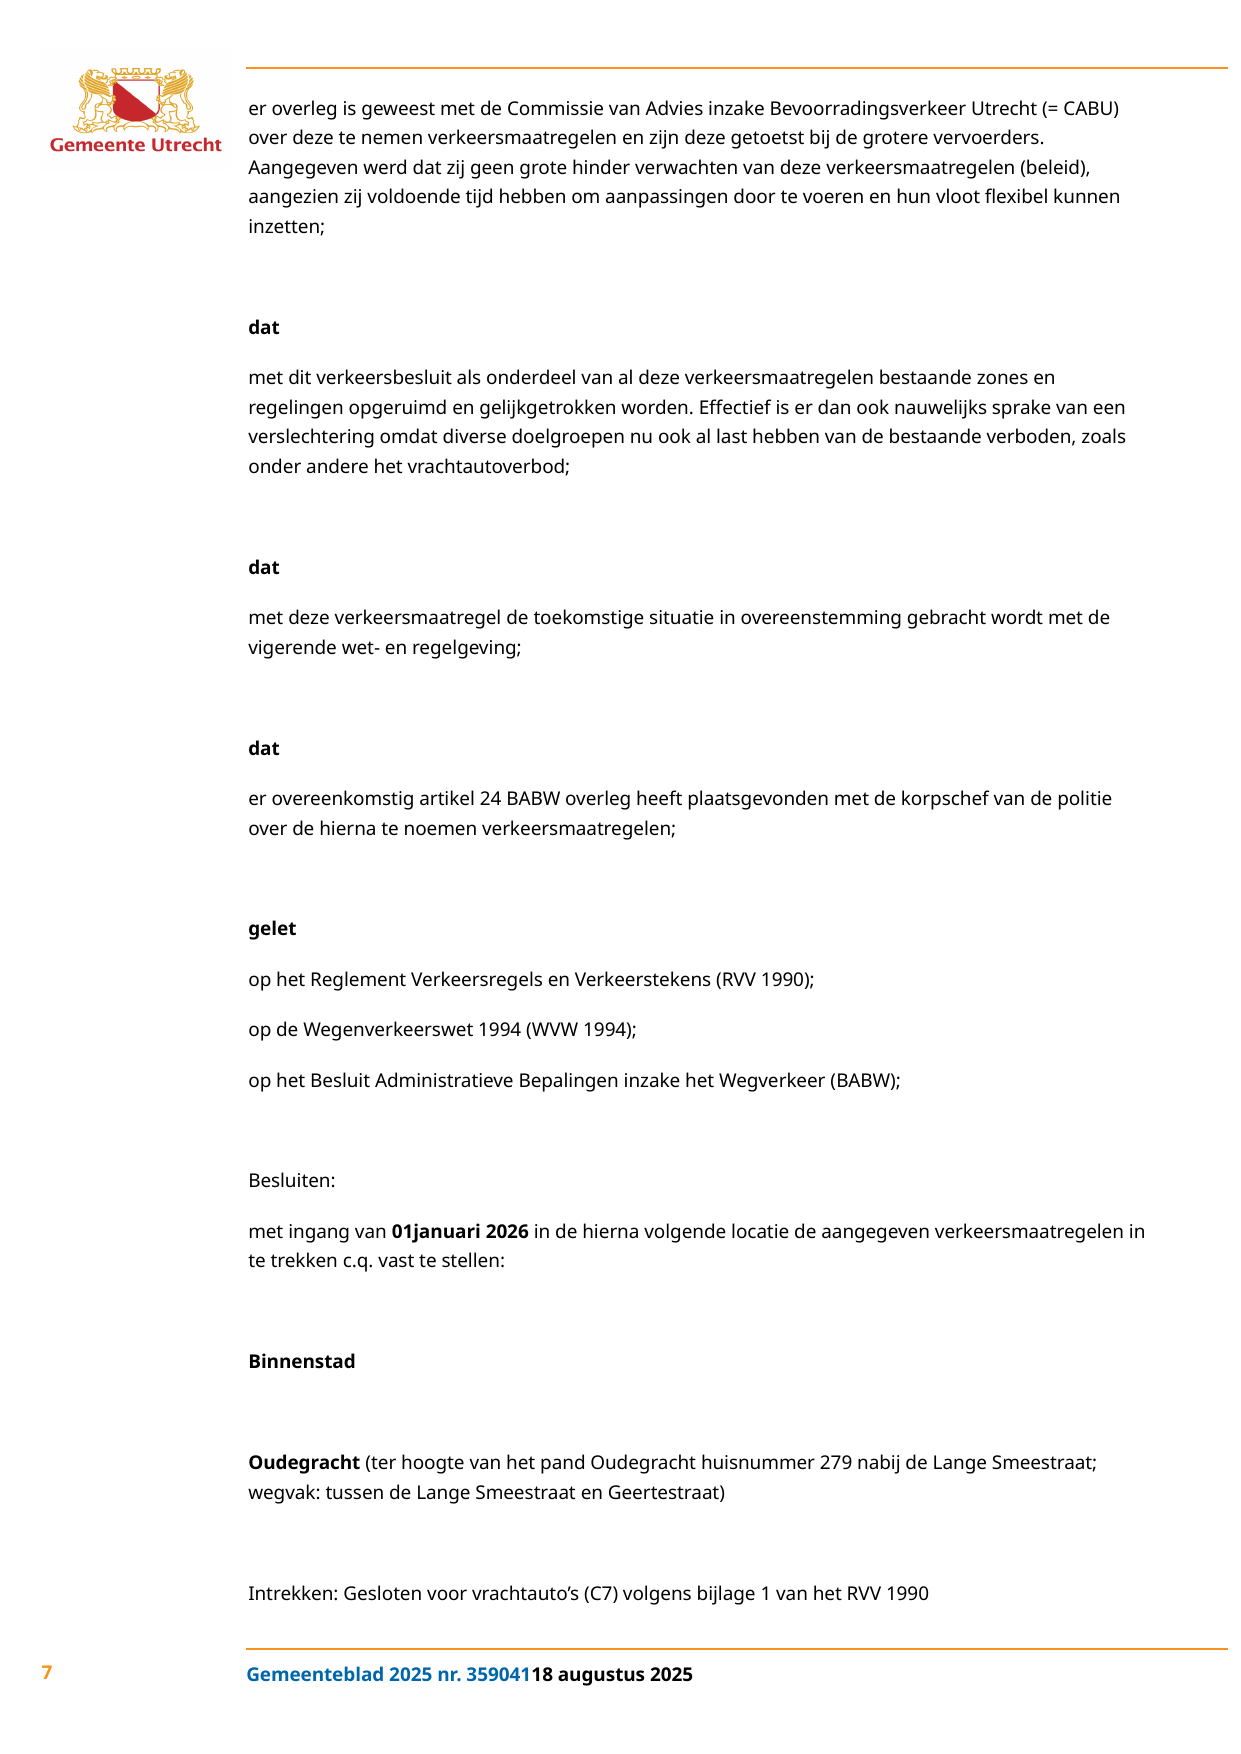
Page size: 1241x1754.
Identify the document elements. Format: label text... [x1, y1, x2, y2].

text met deze verkeersmaatregel de toekomstige situatie in overeenstemming gebracht wordt met de vigerende wet- en regelgeving; [248, 604, 1152, 660]
text op het Besluit Administratieve Bepalingen inzake het Wegverkeer (BABW); [248, 1067, 1152, 1093]
text er overleg is geweest met de Commissie van Advies inzake Bevoorradingsverkeer Utrecht (= CABU) over deze te nemen verkeersmaatregelen en zijn deze getoetst bij de grotere vervoerders. Aangegeven werd dat zij geen grote hinder verwachten van deze verkeersmaatregelen (beleid), aangezien zij voldoende tijd hebben om aanpassingen door te voeren en hun vloot flexibel kunnen inzetten; [248, 95, 1152, 239]
text Oudegracht (ter hoogte van het pand Oudegracht huisnummer 279 nabij de Lange Smeestraat; wegvak: tussen de Lange Smeestraat en Geertestraat) [248, 1449, 1152, 1505]
text Intrekken: Gesloten voor vrachtauto’s (C7) volgens bijlage 1 van het RVV 1990 [248, 1580, 1152, 1606]
picture [41, 47, 231, 172]
text met ingang van 01januari 2026 in de hierna volgende locatie de aangegeven verkeersmaatregelen in te trekken c.q. vast te stellen: [248, 1218, 1152, 1273]
text Besluiten: [248, 1168, 1152, 1193]
text gelet [248, 916, 1152, 941]
text op de Wegenverkeerswet 1994 (WVW 1994); [248, 1016, 1152, 1042]
text dat [248, 735, 1152, 761]
text dat [248, 314, 1152, 340]
text er overeenkomstig artikel 24 BABW overleg heeft plaatsgevonden met de korpschef van de politie over de hierna te noemen verkeersmaatregelen; [248, 785, 1152, 841]
text dat [248, 554, 1152, 580]
text Binnenstad [248, 1348, 1152, 1374]
text op het Reglement Verkeersregels en Verkeerstekens (RVV 1990); [248, 966, 1152, 992]
text met dit verkeersbesluit als onderdeel van al deze verkeersmaatregelen bestaande zones en regelingen opgeruimd en gelijkgetrokken worden. Effectief is er dan ook nauwelijks sprake van een verslechtering omdat diverse doelgroepen nu ook al last hebben van de bestaande verboden, zoals onder andere het vrachtautoverbod; [248, 364, 1152, 479]
